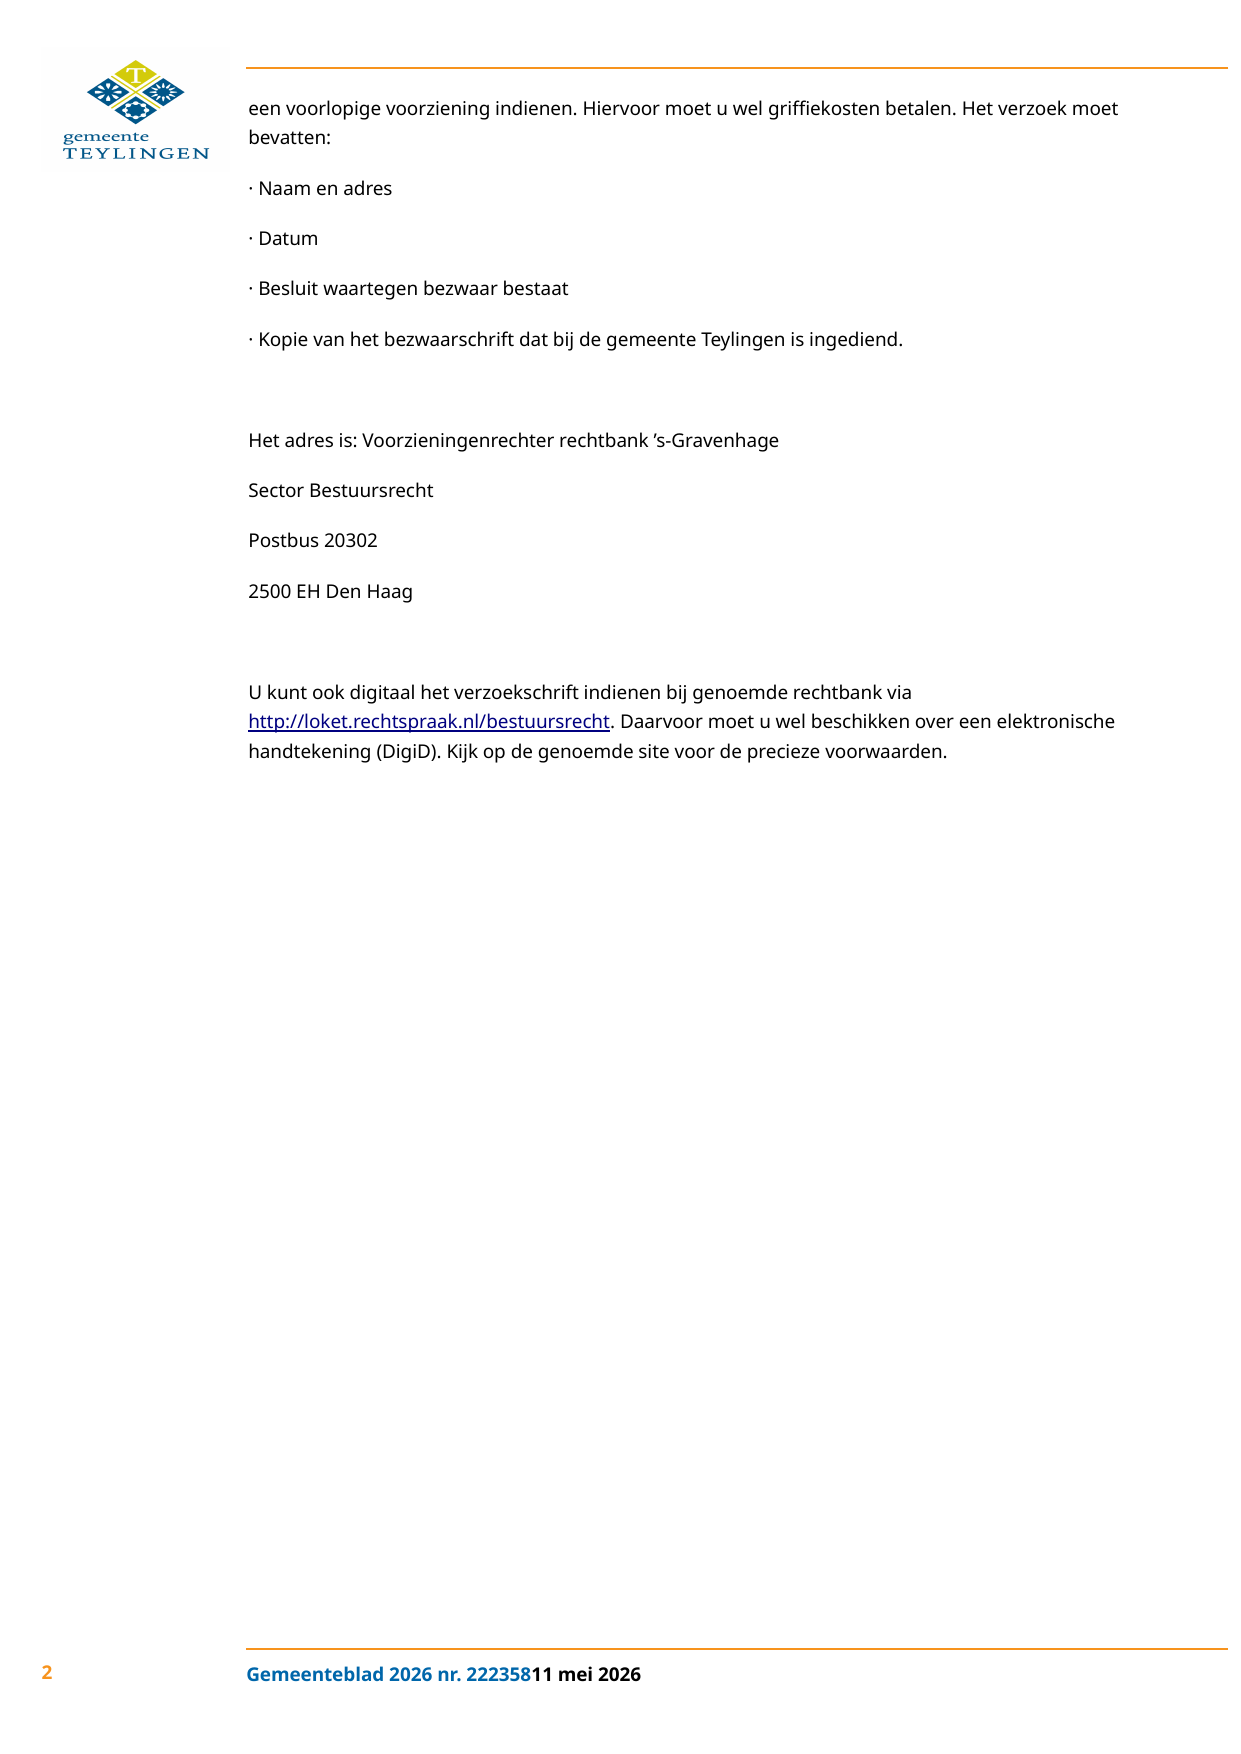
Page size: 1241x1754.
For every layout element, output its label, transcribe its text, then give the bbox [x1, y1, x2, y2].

picture [41, 47, 231, 172]
text · Naam en adres [248, 175, 1152, 201]
text Postbus 20302 [248, 528, 1152, 553]
text · Kopie van het bezwaarschrift dat bij de gemeente Teylingen is ingediend. [248, 326, 1152, 352]
text Het adres is: Voorzieningenrechter rechtbank ’s-Gravenhage [248, 427, 1152, 453]
text Sector Bestuursrecht [248, 477, 1152, 503]
text 2500 EH Den Haag [248, 578, 1152, 604]
text · Datum [248, 225, 1152, 251]
text een voorlopige voorziening indienen. Hiervoor moet u wel griffiekosten betalen. Het verzoek moet bevatten: [248, 95, 1152, 150]
text · Besluit waartegen bezwaar bestaat [248, 276, 1152, 301]
text U kunt ook digitaal het verzoekschrift indienen bij genoemde rechtbank via http://loket.rechtspraak.nl/bestuursrecht. Daarvoor moet u wel beschikken over een elektronische handtekening (DigiD). Kijk op de genoemde site voor de precieze voorwaarden. [248, 679, 1152, 764]
